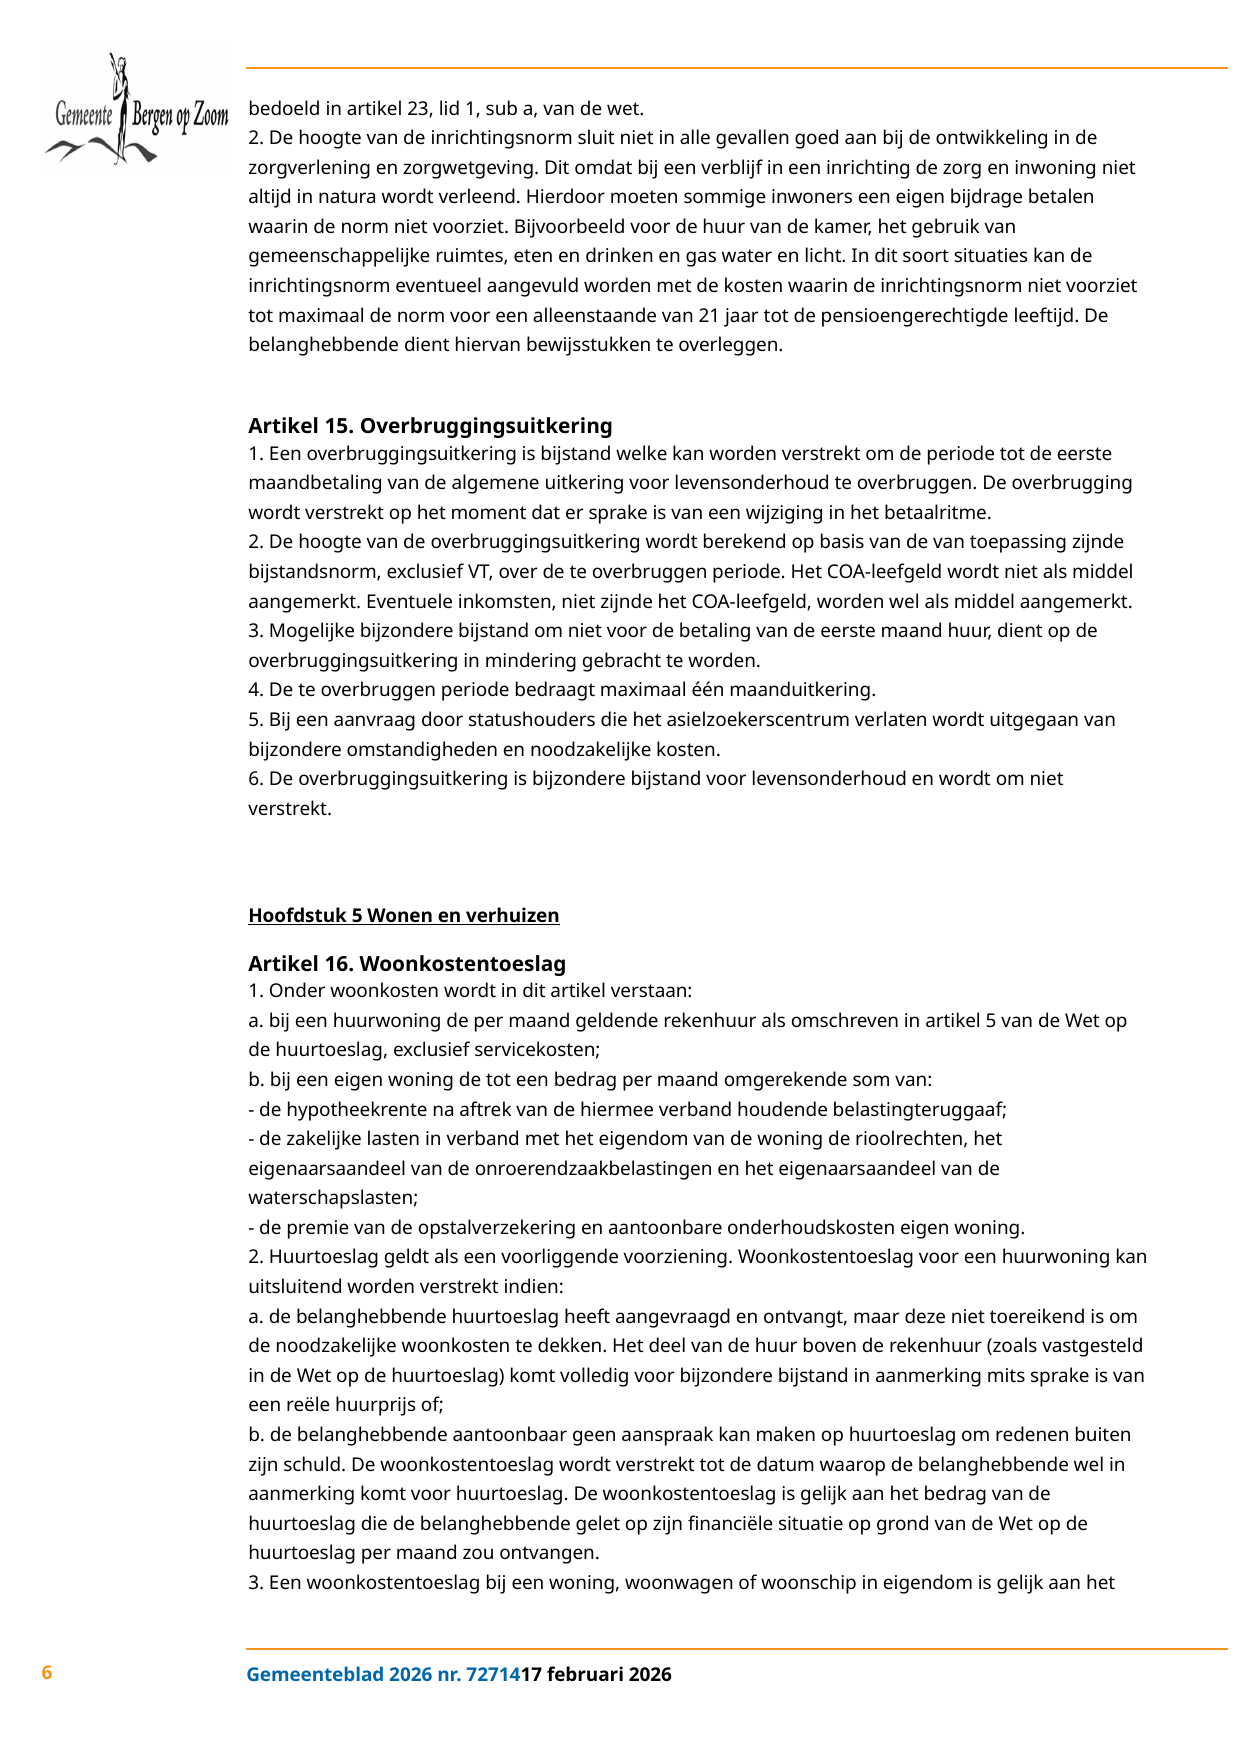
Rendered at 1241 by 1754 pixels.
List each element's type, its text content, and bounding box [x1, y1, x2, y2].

text 3. Mogelijke bijzondere bijstand om niet voor de betaling van de eerste maand huur, dient op de overbruggingsuitkering in mindering gebracht te worden. [248, 617, 1152, 673]
text 2. De hoogte van de inrichtingsnorm sluit niet in alle gevallen goed aan bij de ontwikkeling in de zorgverlening en zorgwetgeving. Dit omdat bij een verblijf in een inrichting de zorg en inwoning niet altijd in natura wordt verleend. Hierdoor moeten sommige inwoners een eigen bijdrage betalen waarin de norm niet voorziet. Bijvoorbeeld voor de huur van de kamer, het gebruik van gemeenschappelijke ruimtes, eten en drinken en gas water en licht. In dit soort situaties kan de inrichtingsnorm eventueel aangevuld worden met de kosten waarin de inrichtingsnorm niet voorziet tot maximaal de norm voor een alleenstaande van 21 jaar tot de pensioengerechtigde leeftijd. De belanghebbende dient hiervan bewijsstukken te overleggen. [248, 124, 1152, 357]
text Artikel 15. Overbruggingsuitkering [248, 411, 1152, 440]
picture [41, 47, 231, 172]
text 1. Een overbruggingsuitkering is bijstand welke kan worden verstrekt om de periode tot de eerste maandbetaling van de algemene uitkering voor levensonderhoud te overbruggen. De overbrugging wordt verstrekt op het moment dat er sprake is van een wijziging in het betaalritme. [248, 440, 1152, 525]
text bedoeld in artikel 23, lid 1, sub a, van de wet. [248, 95, 1152, 121]
text - de hypotheekrente na aftrek van de hiermee verband houdende belastingteruggaaf; [248, 1096, 1152, 1121]
text 6. De overbruggingsuitkering is bijzondere bijstand voor levensonderhoud en wordt om niet verstrekt. [248, 765, 1152, 821]
text a. bij een huurwoning de per maand geldende rekenhuur als omschreven in artikel 5 van de Wet op de huurtoeslag, exclusief servicekosten; [248, 1007, 1152, 1062]
text 5. Bij een aanvraag door statushouders die het asielzoekerscentrum verlaten wordt uitgegaan van bijzondere omstandigheden en noodzakelijke kosten. [248, 706, 1152, 761]
text 2. De hoogte van de overbruggingsuitkering wordt berekend op basis van de van toepassing zijnde bijstandsnorm, exclusief VT, over de te overbruggen periode. Het COA-leefgeld wordt niet als middel aangemerkt. Eventuele inkomsten, niet zijnde het COA-leefgeld, worden wel als middel aangemerkt. [248, 529, 1152, 613]
text b. de belanghebbende aantoonbaar geen aanspraak kan maken op huurtoeslag om redenen buiten zijn schuld. De woonkostentoeslag wordt verstrekt tot de datum waarop de belanghebbende wel in aanmerking komt voor huurtoeslag. De woonkostentoeslag is gelijk aan het bedrag van de huurtoeslag die de belanghebbende gelet op zijn financiële situatie op grond van de Wet op de huurtoeslag per maand zou ontvangen. [248, 1421, 1152, 1565]
text 1. Onder woonkosten wordt in dit artikel verstaan: [248, 977, 1152, 1003]
text - de premie van de opstalverzekering en aantoonbare onderhoudskosten eigen woning. [248, 1214, 1152, 1240]
text 4. De te overbruggen periode bedraagt maximaal één maanduitkering. [248, 677, 1152, 702]
text 3. Een woonkostentoeslag bij een woning, woonwagen of woonschip in eigendom is gelijk aan het [248, 1569, 1152, 1595]
text Artikel 16. Woonkostentoeslag [248, 949, 1152, 977]
text - de zakelijke lasten in verband met het eigendom van de woning de rioolrechten, het eigenaarsaandeel van de onroerendzaakbelastingen en het eigenaarsaandeel van de waterschapslasten; [248, 1125, 1152, 1210]
text Hoofdstuk 5 Wonen en verhuizen [248, 900, 1152, 928]
text b. bij een eigen woning de tot een bedrag per maand omgerekende som van: [248, 1066, 1152, 1092]
text 2. Huurtoeslag geldt als een voorliggende voorziening. Woonkostentoeslag voor een huurwoning kan uitsluitend worden verstrekt indien: [248, 1244, 1152, 1299]
text a. de belanghebbende huurtoeslag heeft aangevraagd en ontvangt, maar deze niet toereikend is om de noodzakelijke woonkosten te dekken. Het deel van de huur boven de rekenhuur (zoals vastgesteld in de Wet op de huurtoeslag) komt volledig voor bijzondere bijstand in aanmerking mits sprake is van een reële huurprijs of; [248, 1303, 1152, 1417]
